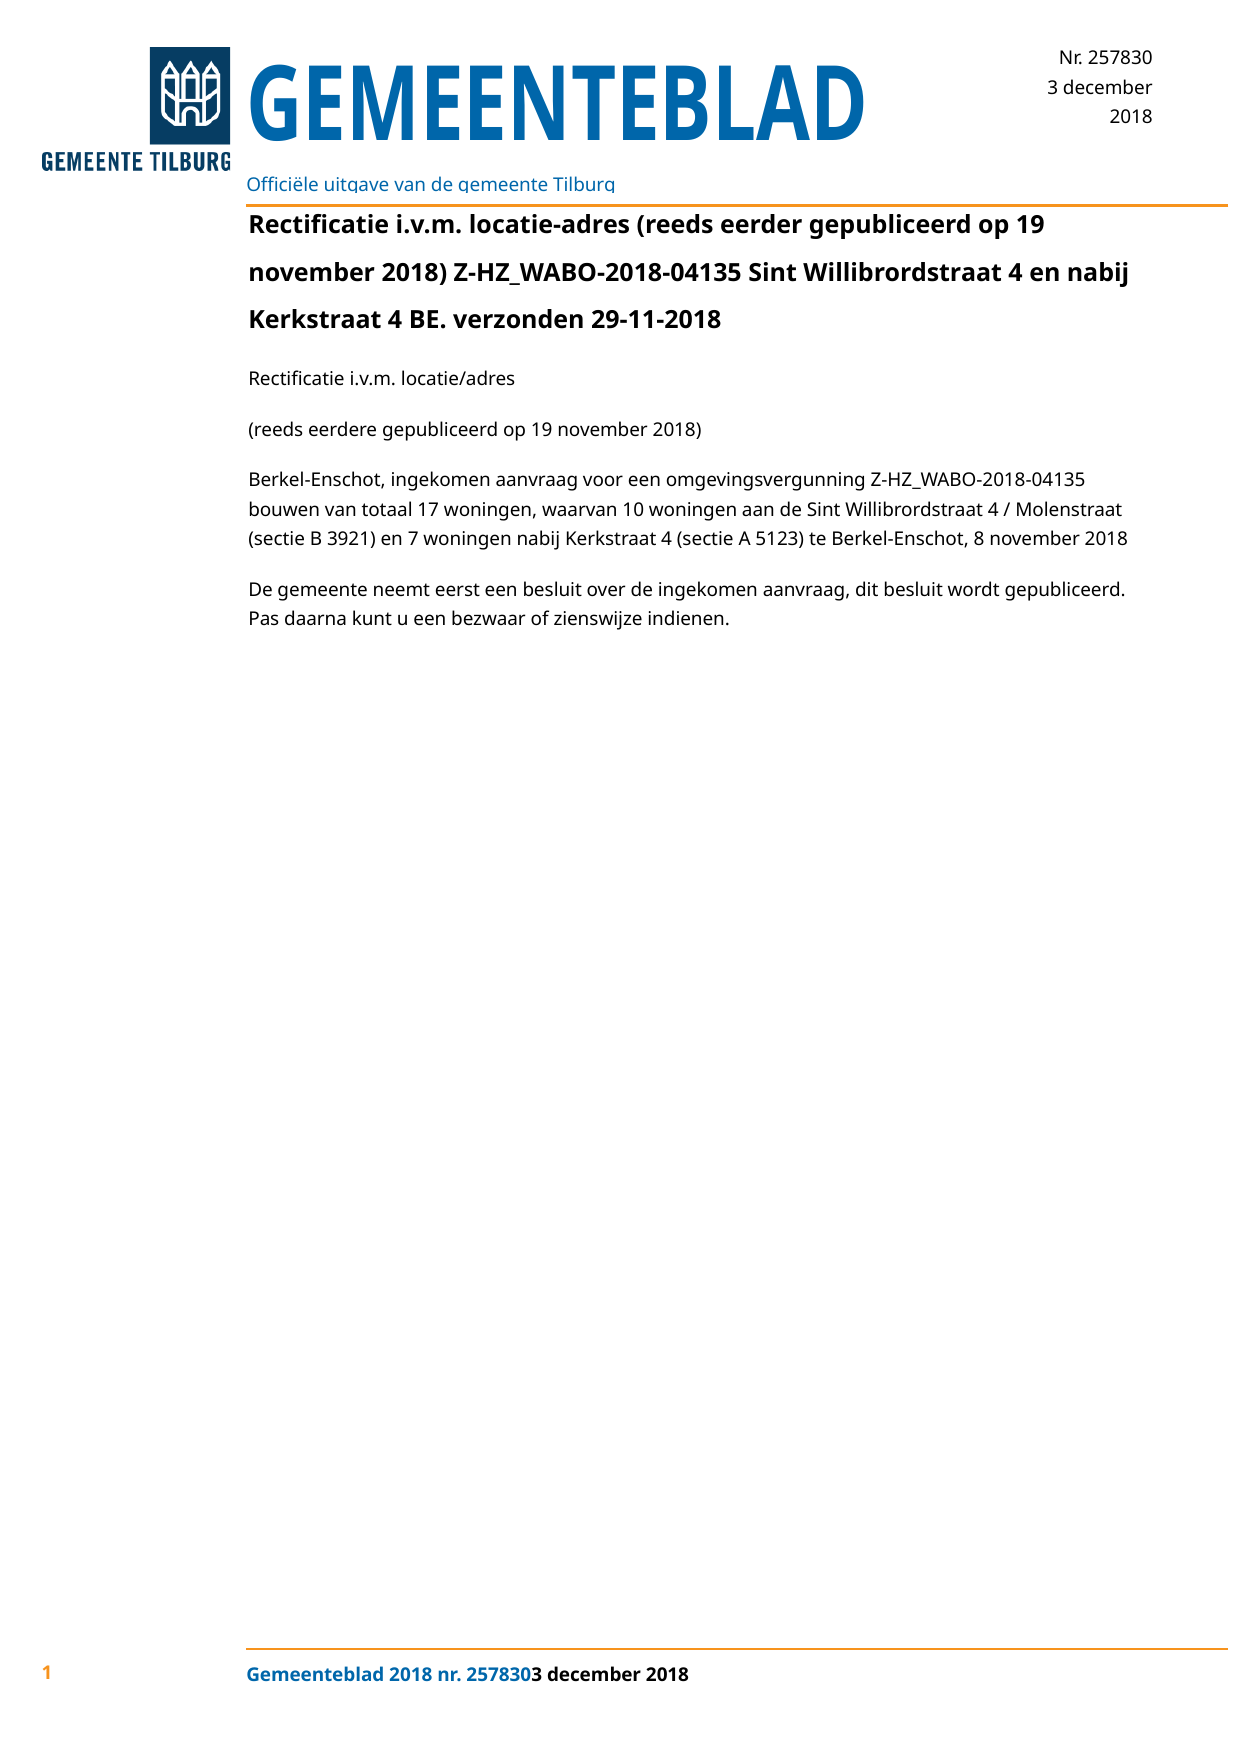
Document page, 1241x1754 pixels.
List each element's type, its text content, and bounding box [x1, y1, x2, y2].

picture [41, 47, 231, 172]
text Rectificatie i.v.m. locatie-adres (reeds eerder gepubliceerd op 19 november 2018) Z-HZ_WABO-2018-04135 Sint Willibrordstraat 4 en nabij Kerkstraat 4 BE. verzonden 29-11-2018 [248, 207, 1152, 336]
text Berkel-Enschot, ingekomen aanvraag voor een omgevingsvergunning Z-HZ_WABO-2018-04135 bouwen van totaal 17 woningen, waarvan 10 woningen aan de Sint Willibrordstraat 4 / Molenstraat (sectie B 3921) en 7 woningen nabij Kerkstraat 4 (sectie A 5123) te Berkel-Enschot, 8 november 2018 [248, 466, 1152, 551]
text De gemeente neemt eerst een besluit over de ingekomen aanvraag, dit besluit wordt gepubliceerd. Pas daarna kunt u een bezwaar of zienswijze indienen. [248, 576, 1152, 631]
text Rectificatie i.v.m. locatie/adres [248, 366, 1152, 391]
text (reeds eerdere gepubliceerd op 19 november 2018) [248, 416, 1152, 442]
